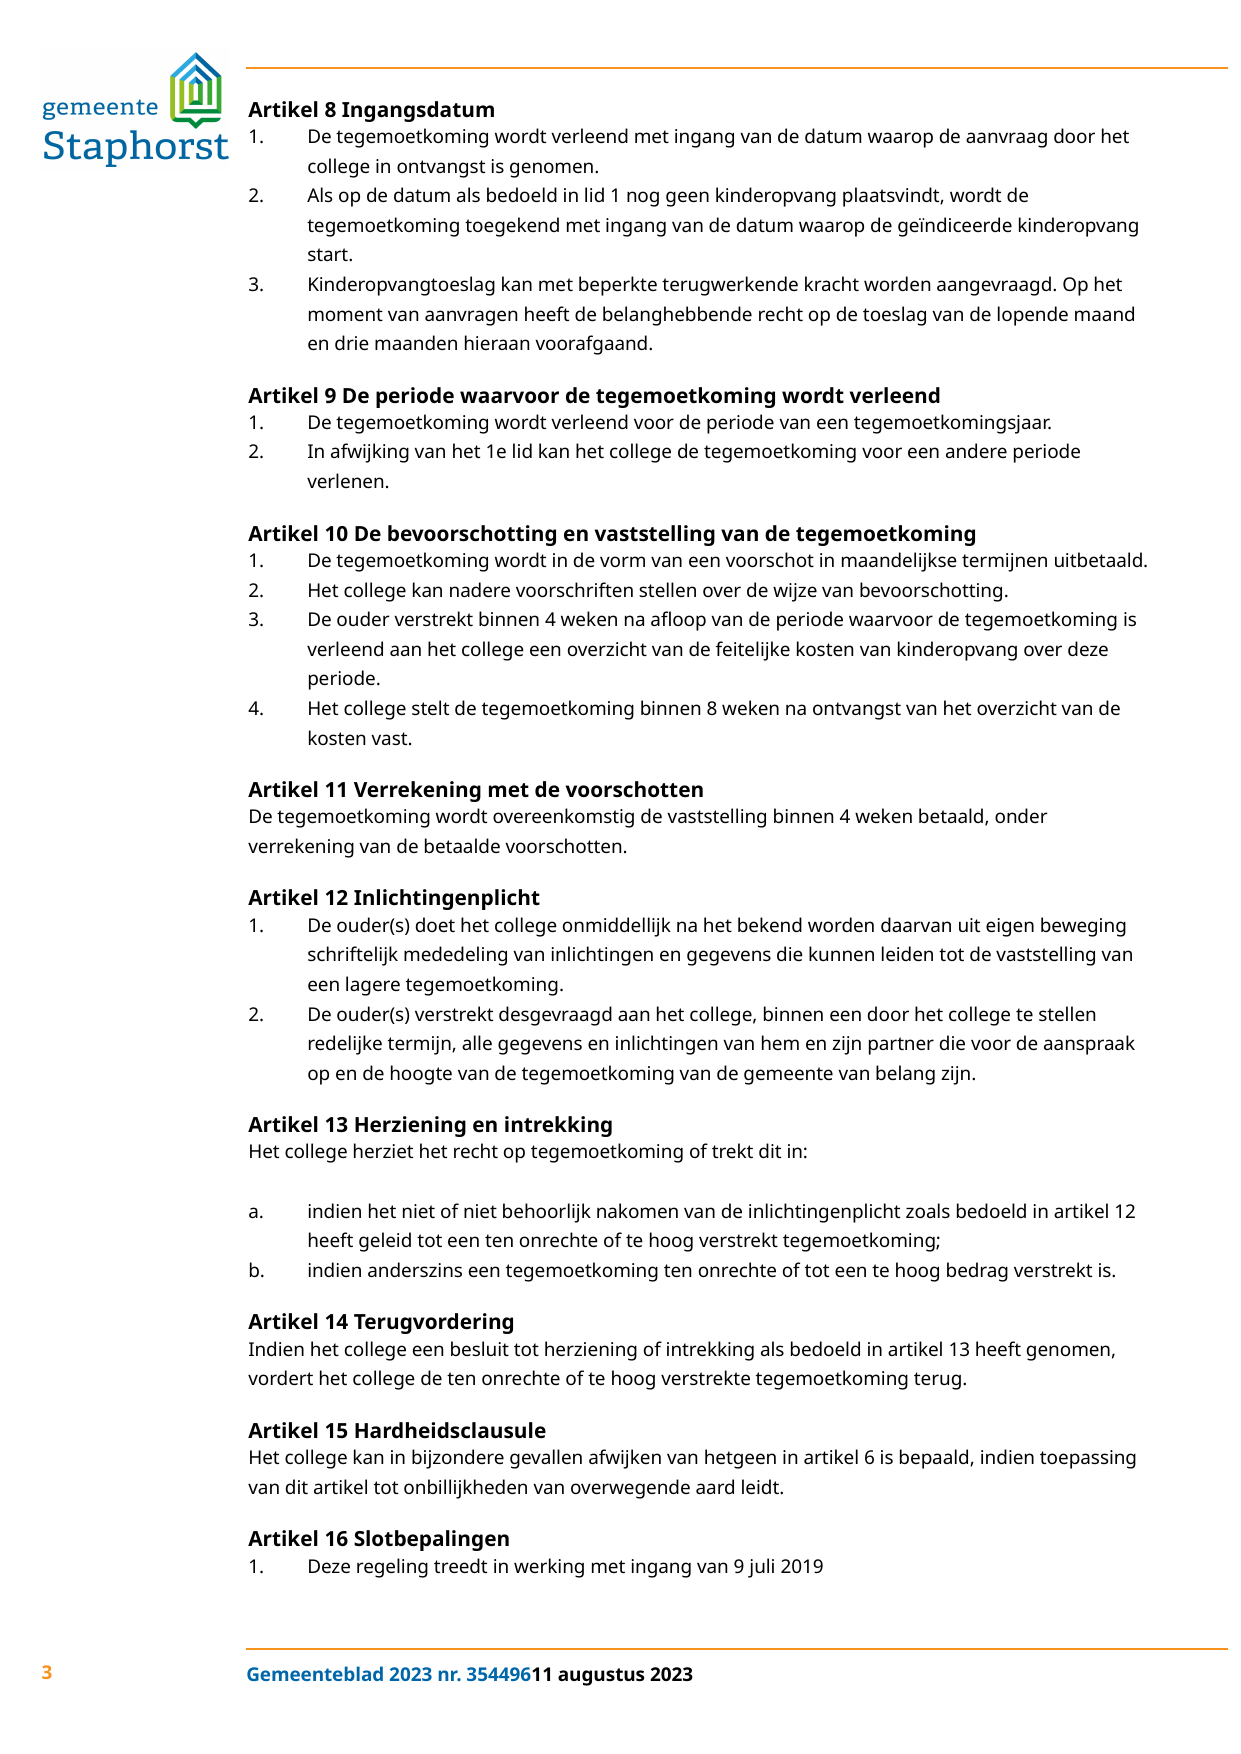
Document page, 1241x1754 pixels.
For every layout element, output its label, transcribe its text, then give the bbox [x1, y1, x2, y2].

text Artikel 13 Herziening en intrekking [248, 1110, 1152, 1139]
list indien anderszins een tegemoetkoming ten onrechte of tot een te hoog bedrag verstrekt is. [248, 1257, 1152, 1283]
list De ouder(s) verstrekt desgevraagd aan het college, binnen een door het college te stellen redelijke termijn, alle gegevens en inlichtingen van hem en zijn partner die voor de aanspraak op en de hoogte van de tegemoetkoming van de gemeente van belang zijn. [248, 1001, 1152, 1086]
list De tegemoetkoming wordt in de vorm van een voorschot in maandelijkse termijnen uitbetaald. [248, 547, 1152, 573]
picture [41, 47, 231, 172]
list De ouder verstrekt binnen 4 weken na afloop van de periode waarvoor de tegemoetkoming is verleend aan het college een overzicht van de feitelijke kosten van kinderopvang over deze periode. [248, 606, 1152, 691]
text Het college herziet het recht op tegemoetkoming of trekt dit in: [248, 1139, 1152, 1164]
list Het college stelt de tegemoetkoming binnen 8 weken na ontvangst van het overzicht van de kosten vast. [248, 695, 1152, 750]
text Artikel 11 Verrekening met de voorschotten [248, 775, 1152, 803]
text Artikel 12 Inlichtingenplicht [248, 883, 1152, 912]
text Indien het college een besluit tot herziening of intrekking als bedoeld in artikel 13 heeft genomen, vordert het college de ten onrechte of te hoog verstrekte tegemoetkoming terug. [248, 1336, 1152, 1391]
list De ouder(s) doet het college onmiddellijk na het bekend worden daarvan uit eigen beweging schriftelijk mededeling van inlichtingen en gegevens die kunnen leiden tot de vaststelling van een lagere tegemoetkoming. [248, 912, 1152, 997]
list In afwijking van het 1e lid kan het college de tegemoetkoming voor een andere periode verlenen. [248, 439, 1152, 494]
text Artikel 15 Hardheidsclausule [248, 1416, 1152, 1444]
text Artikel 16 Slotbepalingen [248, 1524, 1152, 1553]
list De tegemoetkoming wordt verleend voor de periode van een tegemoetkomingsjaar. [248, 409, 1152, 435]
text Artikel 10 De bevoorschotting en vaststelling van de tegemoetkoming [248, 519, 1152, 547]
list Als op de datum als bedoeld in lid 1 nog geen kinderopvang plaatsvindt, wordt de tegemoetkoming toegekend met ingang van de datum waarop de geïndiceerde kinderopvang start. [248, 182, 1152, 267]
list Het college kan nadere voorschriften stellen over de wijze van bevoorschotting. [248, 577, 1152, 602]
list Deze regeling treedt in werking met ingang van 9 juli 2019 [248, 1553, 1152, 1578]
text De tegemoetkoming wordt overeenkomstig de vaststelling binnen 4 weken betaald, onder verrekening van de betaalde voorschotten. [248, 803, 1152, 859]
list Kinderopvangtoeslag kan met beperkte terugwerkende kracht worden aangevraagd. Op het moment van aanvragen heeft de belanghebbende recht op de toeslag van de lopende maand en drie maanden hieraan voorafgaand. [248, 271, 1152, 356]
text Het college kan in bijzondere gevallen afwijken van hetgeen in artikel 6 is bepaald, indien toepassing van dit artikel tot onbillijkheden van overwegende aard leidt. [248, 1444, 1152, 1500]
text Artikel 9 De periode waarvoor de tegemoetkoming wordt verleend [248, 381, 1152, 409]
list De tegemoetkoming wordt verleend met ingang van de datum waarop de aanvraag door het college in ontvangst is genomen. [248, 123, 1152, 178]
text Artikel 8 Ingangsdatum [248, 95, 1152, 123]
text Artikel 14 Terugvordering [248, 1307, 1152, 1336]
list indien het niet of niet behoorlijk nakomen van de inlichtingenplicht zoals bedoeld in artikel 12 heeft geleid tot een ten onrechte of te hoog verstrekt tegemoetkoming; [248, 1198, 1152, 1253]
